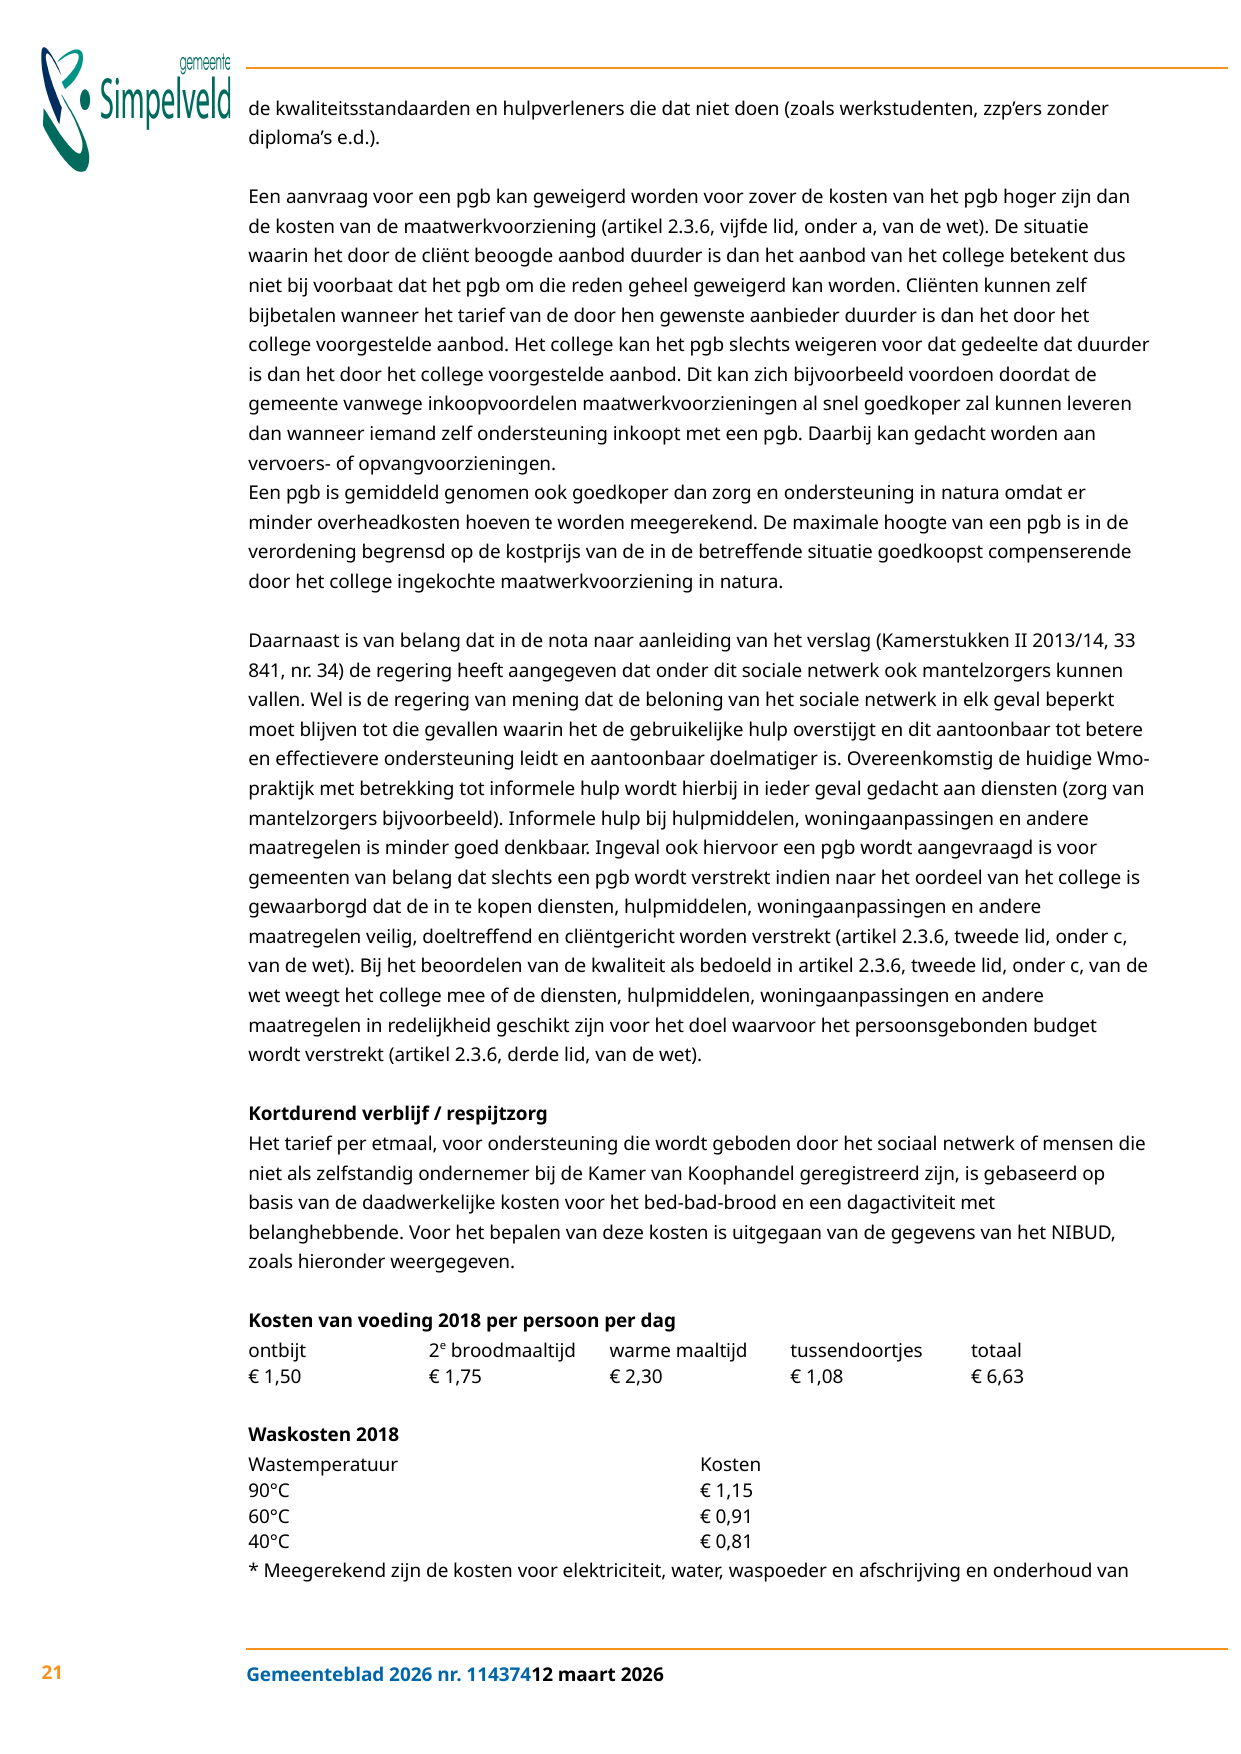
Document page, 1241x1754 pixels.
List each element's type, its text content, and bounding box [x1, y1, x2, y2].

text de kwaliteitsstandaarden en hulpverleners die dat niet doen (zoals werkstudenten, zzp’ers zonder diploma’s e.d.). [248, 95, 1152, 150]
table_cell 40°C [248, 1529, 700, 1554]
table_header 2e broodmaaltijd [429, 1338, 609, 1363]
table_cell 90°C [248, 1477, 700, 1503]
table_cell € 1,75 [429, 1363, 609, 1389]
table_header Wastemperatuur [248, 1451, 700, 1477]
text * Meegerekend zijn de kosten voor elektriciteit, water, waspoeder en afschrijving en onderhoud van [248, 1557, 1152, 1583]
table_cell € 0,81 [700, 1529, 1152, 1554]
table_cell € 1,15 [700, 1477, 1152, 1503]
table_header ontbijt [248, 1338, 429, 1363]
table_cell € 1,50 [248, 1363, 429, 1389]
table_cell € 6,63 [971, 1363, 1152, 1389]
table_cell € 0,91 [700, 1503, 1152, 1528]
text Een pgb is gemiddeld genomen ook goedkoper dan zorg en ondersteuning in natura omdat er minder overheadkosten hoeven te worden meegerekend. De maximale hoogte van een pgb is in de verordening begrensd op de kostprijs van de in de betreffende situatie goedkoopst compenserende door het college ingekochte maatwerkvoorziening in natura. [248, 479, 1152, 594]
text Het tarief per etmaal, voor ondersteuning die wordt geboden door het sociaal netwerk of mensen die niet als zelfstandig ondernemer bij de Kamer van Koophandel geregistreerd zijn, is gebaseerd op basis van de daadwerkelijke kosten voor het bed-bad-brood en een dagactiviteit met belanghebbende. Voor het bepalen van deze kosten is uitgegaan van de gegevens van het NIBUD, zoals hieronder weergegeven. [248, 1130, 1152, 1274]
picture [41, 47, 231, 172]
text Kortdurend verblijf / respijtzorg [248, 1101, 1152, 1126]
text Kosten van voeding 2018 per persoon per dag [248, 1308, 1152, 1333]
text Een aanvraag voor een pgb kan geweigerd worden voor zover de kosten van het pgb hoger zijn dan de kosten van de maatwerkvoorziening (artikel 2.3.6, vijfde lid, onder a, van de wet). De situatie waarin het door de cliënt beoogde aanbod duurder is dan het aanbod van het college betekent dus niet bij voorbaat dat het pgb om die reden geheel geweigerd kan worden. Cliënten kunnen zelf bijbetalen wanneer het tarief van de door hen gewenste aanbieder duurder is dan het door het college voorgestelde aanbod. Het college kan het pgb slechts weigeren voor dat gedeelte dat duurder is dan het door het college voorgestelde aanbod. Dit kan zich bijvoorbeeld voordoen doordat de gemeente vanwege inkoopvoordelen maatwerkvoorzieningen al snel goedkoper zal kunnen leveren dan wanneer iemand zelf ondersteuning inkoopt met een pgb. Daarbij kan gedacht worden aan vervoers- of opvangvoorzieningen. [248, 183, 1152, 476]
table_header warme maaltijd [609, 1338, 790, 1363]
table_cell € 2,30 [609, 1363, 790, 1389]
table_header totaal [971, 1338, 1152, 1363]
text Waskosten 2018 [248, 1422, 1152, 1447]
table_cell 60°C [248, 1503, 700, 1528]
table_header tussendoortjes [790, 1338, 971, 1363]
text Daarnaast is van belang dat in de nota naar aanleiding van het verslag (Kamerstukken II 2013/14, 33 841, nr. 34) de regering heeft aangegeven dat onder dit sociale netwerk ook mantelzorgers kunnen vallen. Wel is de regering van mening dat de beloning van het sociale netwerk in elk geval beperkt moet blijven tot die gevallen waarin het de gebruikelijke hulp overstijgt en dit aantoonbaar tot betere en effectievere ondersteuning leidt en aantoonbaar doelmatiger is. Overeenkomstig de huidige Wmo-praktijk met betrekking tot informele hulp wordt hierbij in ieder geval gedacht aan diensten (zorg van mantelzorgers bijvoorbeeld). Informele hulp bij hulpmiddelen, woningaanpassingen en andere maatregelen is minder goed denkbaar. Ingeval ook hiervoor een pgb wordt aangevraagd is voor gemeenten van belang dat slechts een pgb wordt verstrekt indien naar het oordeel van het college is gewaarborgd dat de in te kopen diensten, hulpmiddelen, woningaanpassingen en andere maatregelen veilig, doeltreffend en cliëntgericht worden verstrekt (artikel 2.3.6, tweede lid, onder c, van de wet). Bij het beoordelen van de kwaliteit als bedoeld in artikel 2.3.6, tweede lid, onder c, van de wet weegt het college mee of de diensten, hulpmiddelen, woningaanpassingen en andere maatregelen in redelijkheid geschikt zijn voor het doel waarvoor het persoonsgebonden budget wordt verstrekt (artikel 2.3.6, derde lid, van de wet). [248, 627, 1152, 1067]
table_header Kosten [700, 1451, 1152, 1477]
table_cell € 1,08 [790, 1363, 971, 1389]
